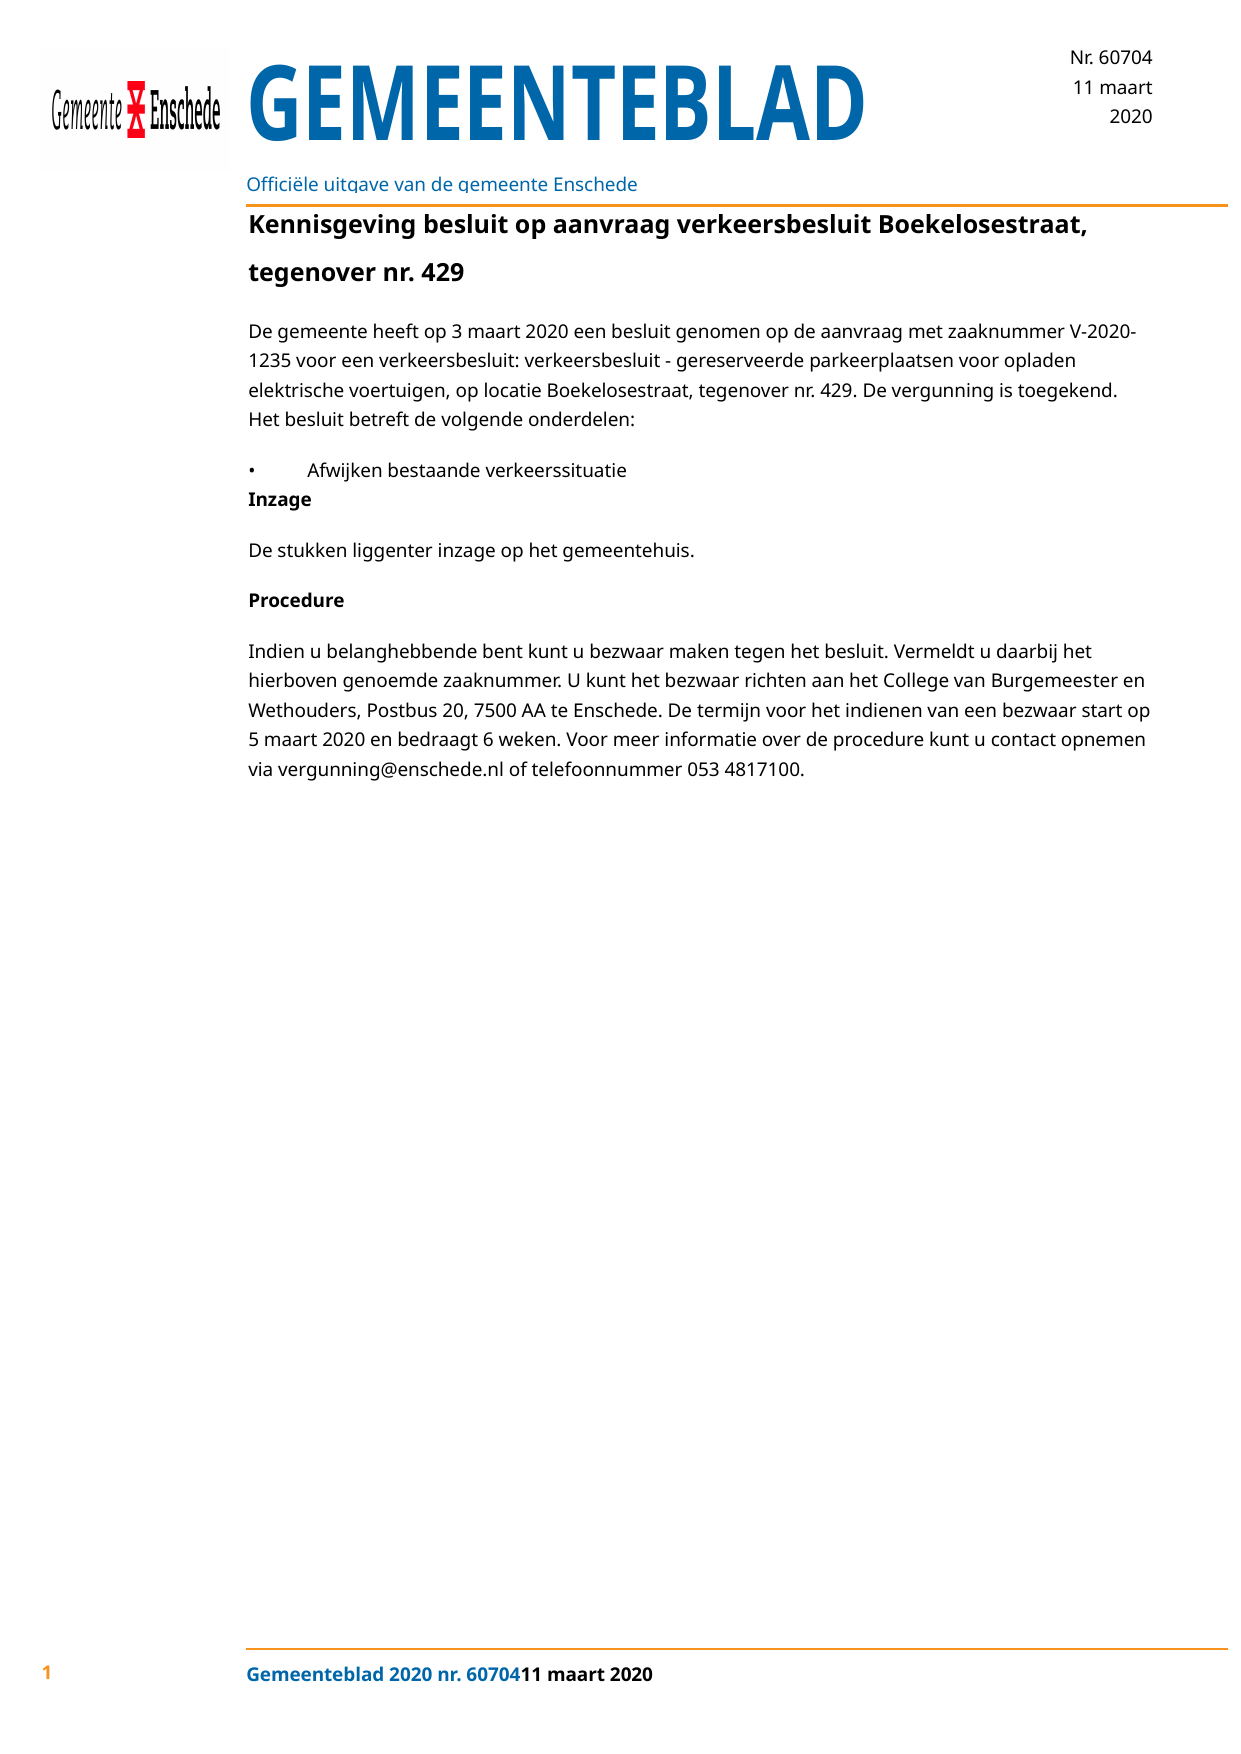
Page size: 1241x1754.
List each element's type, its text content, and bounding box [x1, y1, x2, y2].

picture [41, 47, 231, 172]
text De stukken liggenter inzage op het gemeentehuis. [248, 537, 1152, 563]
text Indien u belanghebbende bent kunt u bezwaar maken tegen het besluit. Vermeldt u daarbij het hierboven genoemde zaaknummer. U kunt het bezwaar richten aan het College van Burgemees­ter en Wethouders, Postbus 20, 7500 AA te Enschede. De termijn voor het indienen van een bezwaar start op 5 maart 2020 en bedraagt 6 weken. Voor meer informatie over de procedure kunt u contact opnemen via vergunning@enschede.nl of telefoonnummer 053 4817100. [248, 638, 1152, 782]
list Afwijken bestaande verkeerssituatie [248, 457, 1152, 483]
text Procedure [248, 587, 1152, 613]
text Kennisgeving besluit op aanvraag verkeersbesluit Boekelosestraat, tegenover nr. 429 [248, 207, 1152, 288]
text De gemeente heeft op 3 maart 2020 een besluit genomen op de aanvraag met zaaknummer V-2020-1235 voor een verkeersbesluit: verkeersbesluit - gereserveerde parkeerplaatsen voor opladen elektrische voertuigen, op locatie Boekelosestraat, tegenover nr. 429. De vergunning is toegekend. Het besluit betreft de volgende onderdelen: [248, 318, 1152, 432]
text Inzage [248, 487, 1152, 512]
